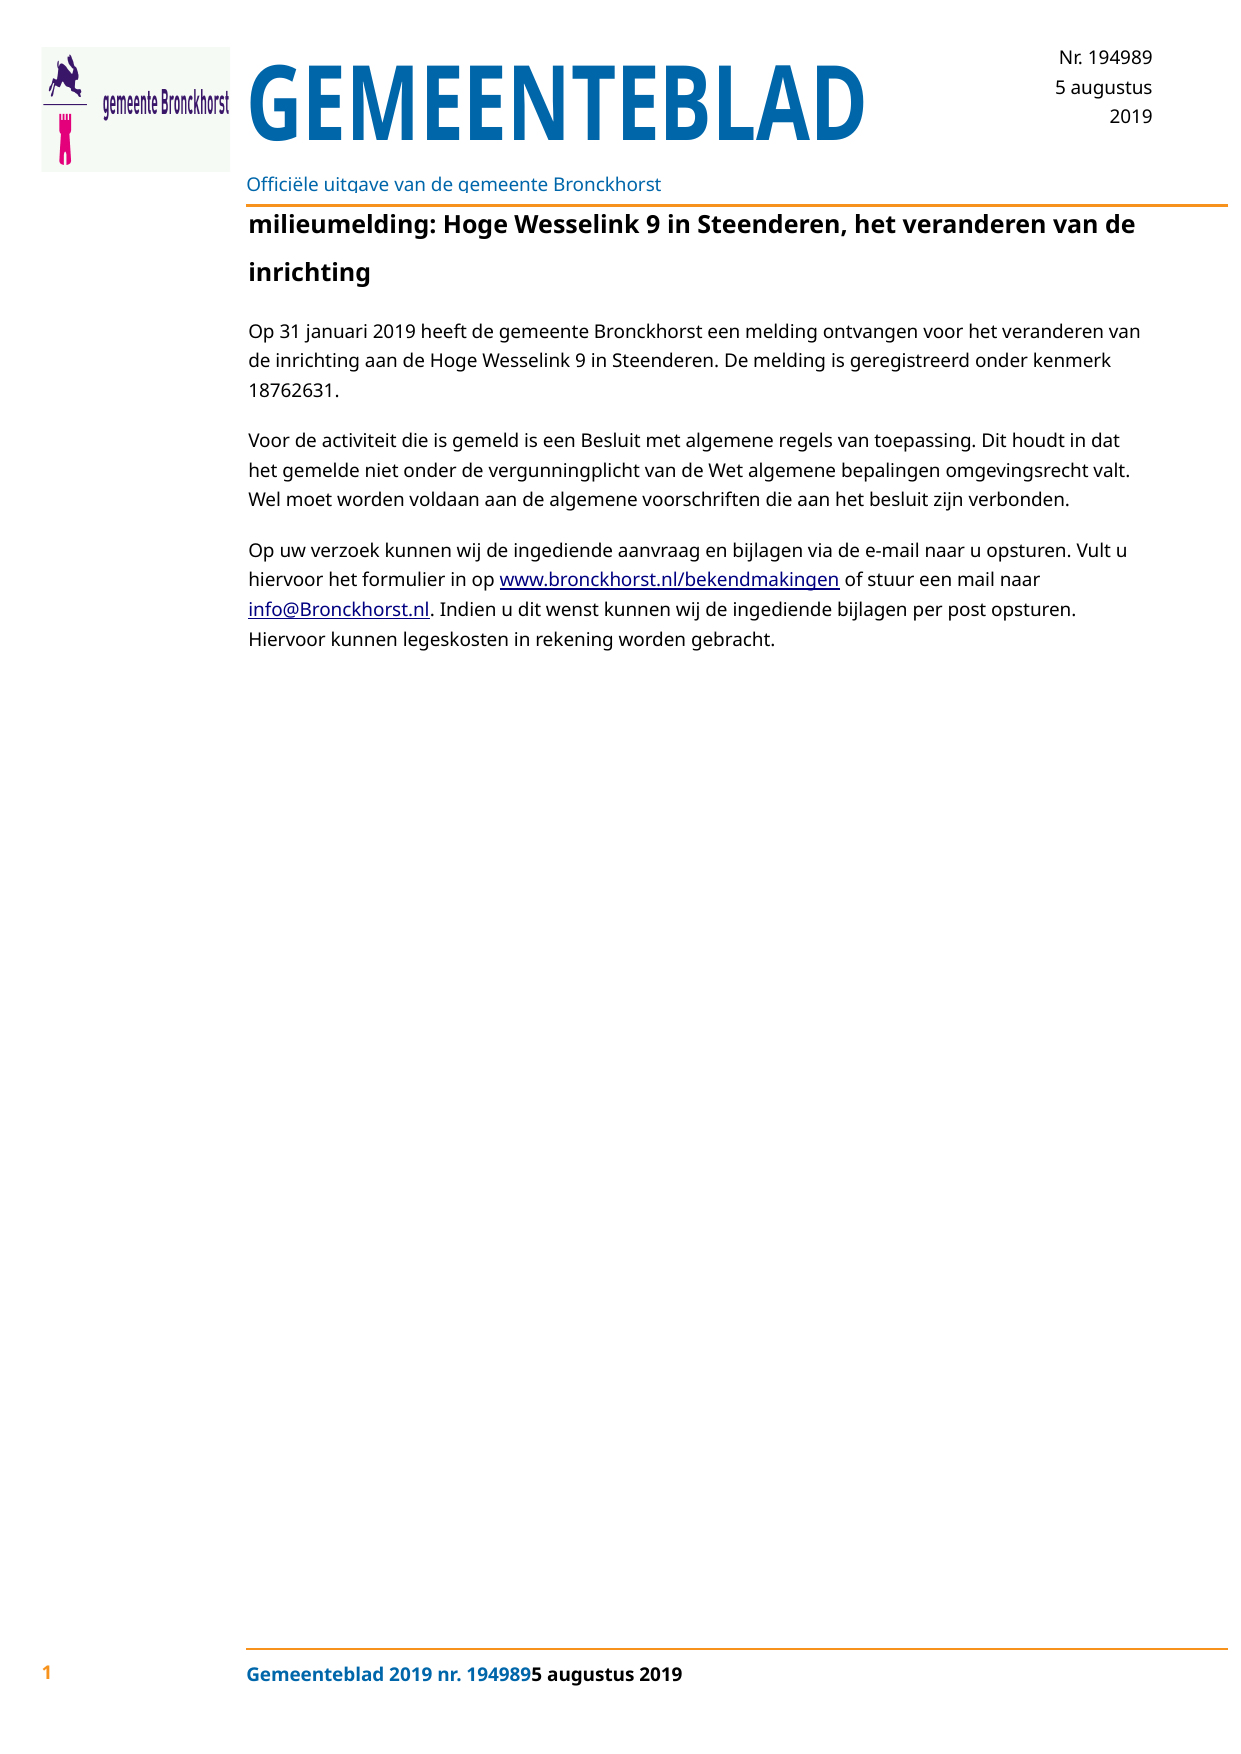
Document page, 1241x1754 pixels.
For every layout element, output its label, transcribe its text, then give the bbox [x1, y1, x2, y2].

text Op uw verzoek kunnen wij de ingediende aanvraag en bijlagen via de e-mail naar u opsturen. Vult u hiervoor het formulier in op www.bronckhorst.nl/bekendmakingen of stuur een mail naar info@Bronckhorst.nl. Indien u dit wenst kunnen wij de ingediende bijlagen per post opsturen. Hiervoor kunnen legeskosten in rekening worden gebracht. [248, 537, 1152, 652]
picture [41, 47, 231, 172]
text Op 31 januari 2019 heeft de gemeente Bronckhorst een melding ontvangen voor het veranderen van de inrichting aan de Hoge Wesselink 9 in Steenderen. De melding is geregistreerd onder kenmerk 18762631. [248, 318, 1152, 403]
text Voor de activiteit die is gemeld is een Besluit met algemene regels van toepassing. Dit houdt in dat het gemelde niet onder de vergunningplicht van de Wet algemene bepalingen omgevingsrecht valt. Wel moet worden voldaan aan de algemene voorschriften die aan het besluit zijn verbonden. [248, 427, 1152, 512]
text milieumelding: Hoge Wesselink 9 in Steenderen, het veranderen van de inrichting [248, 207, 1152, 288]
